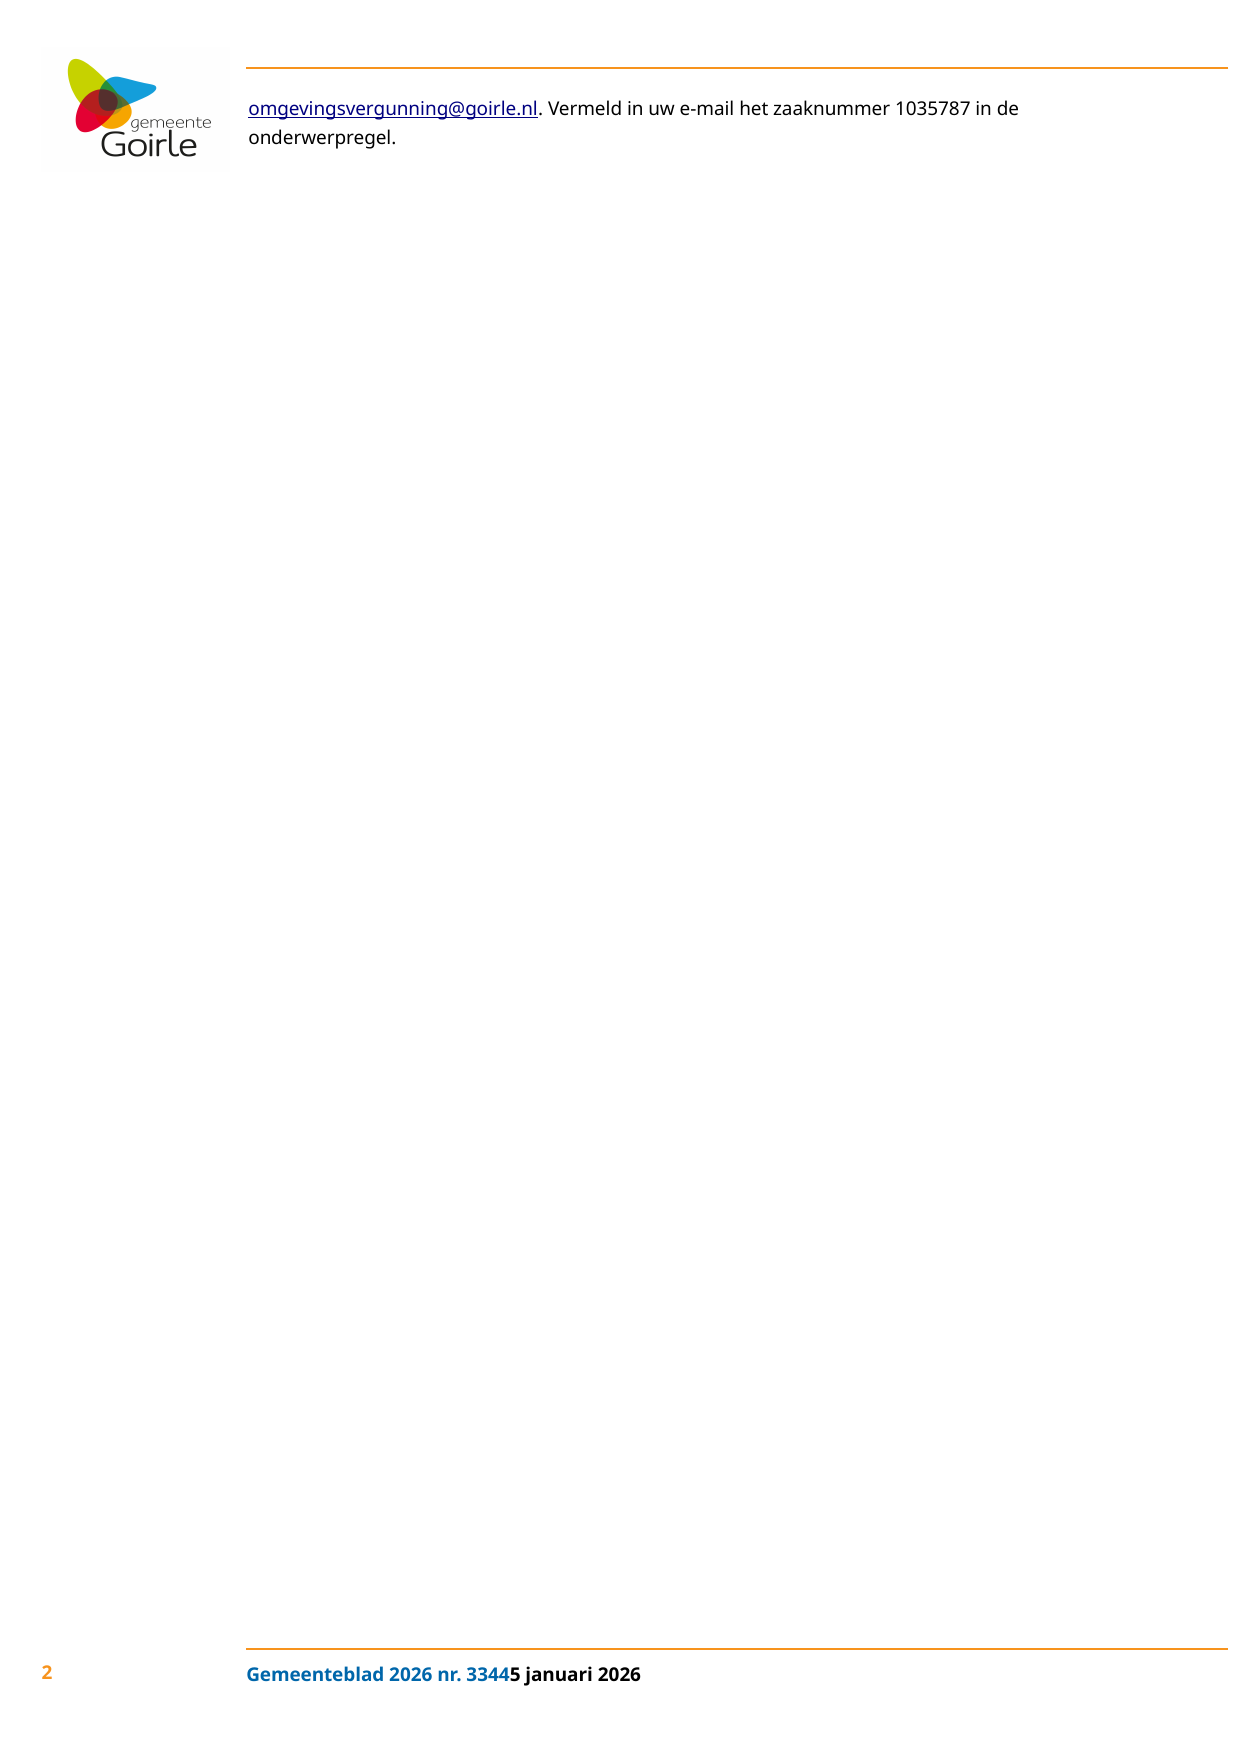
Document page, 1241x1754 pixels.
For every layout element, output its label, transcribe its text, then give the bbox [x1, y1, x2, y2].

text omgevingsvergunning@goirle.nl. Vermeld in uw e-mail het zaaknummer 1035787 in de onderwerpregel. [248, 95, 1152, 150]
picture [41, 47, 231, 172]
